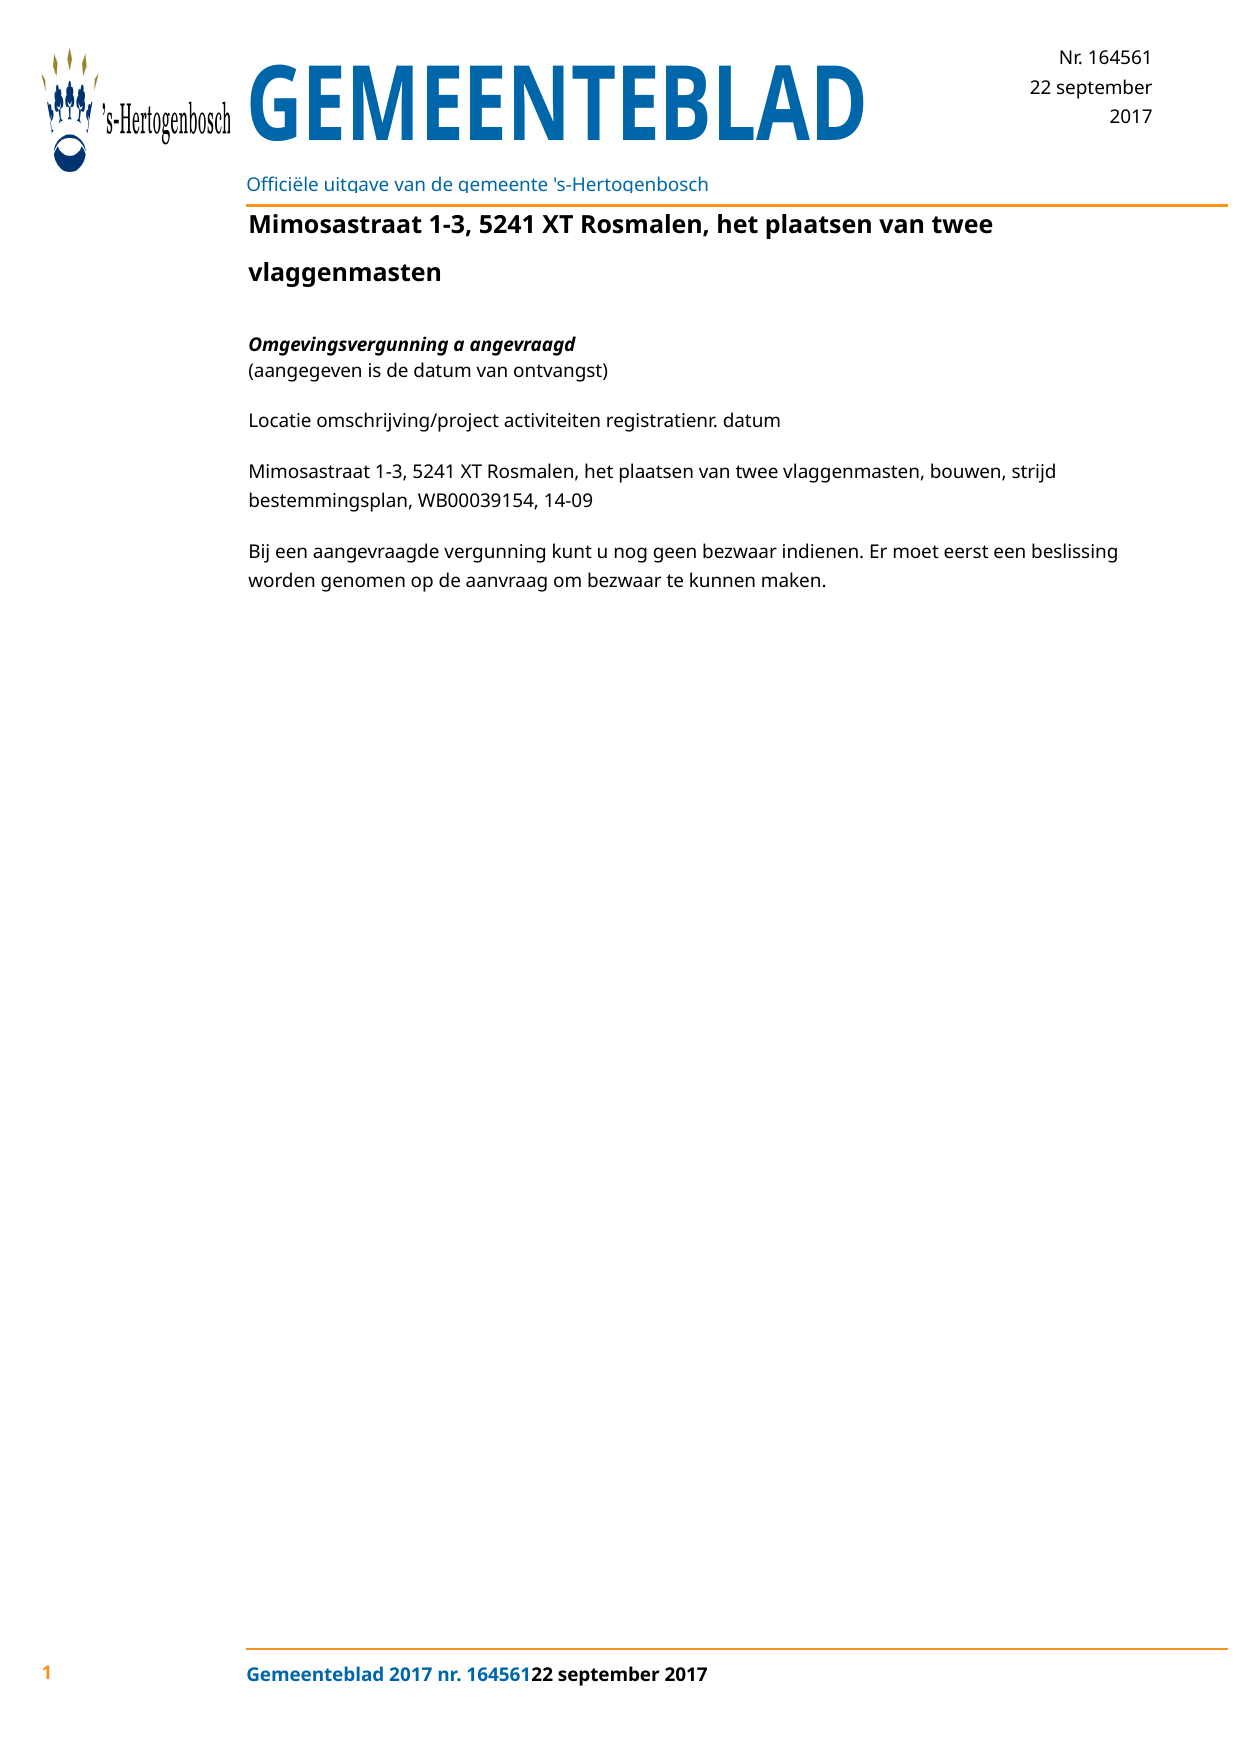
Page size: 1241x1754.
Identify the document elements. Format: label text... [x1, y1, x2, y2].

text Mimosastraat 1-3, 5241 XT Rosmalen, het plaatsen van twee vlaggenmasten, bouwen, strijd bestemmingsplan, WB00039154, 14-09 [248, 458, 1152, 513]
text Bij een aangevraagde vergunning kunt u nog geen bezwaar indienen. Er moet eerst een beslissing worden genomen op de aanvraag om bezwaar te kunnen maken. [248, 538, 1152, 593]
text Mimosastraat 1-3, 5241 XT Rosmalen, het plaatsen van twee vlaggenmasten [248, 207, 1152, 288]
text Locatie omschrijving/project activiteiten registratienr. datum [248, 408, 1152, 433]
text Omgevingsvergunning a angevraagd [248, 331, 1152, 357]
text (aangegeven is de datum van ontvangst) [248, 357, 1152, 383]
picture [41, 47, 231, 172]
